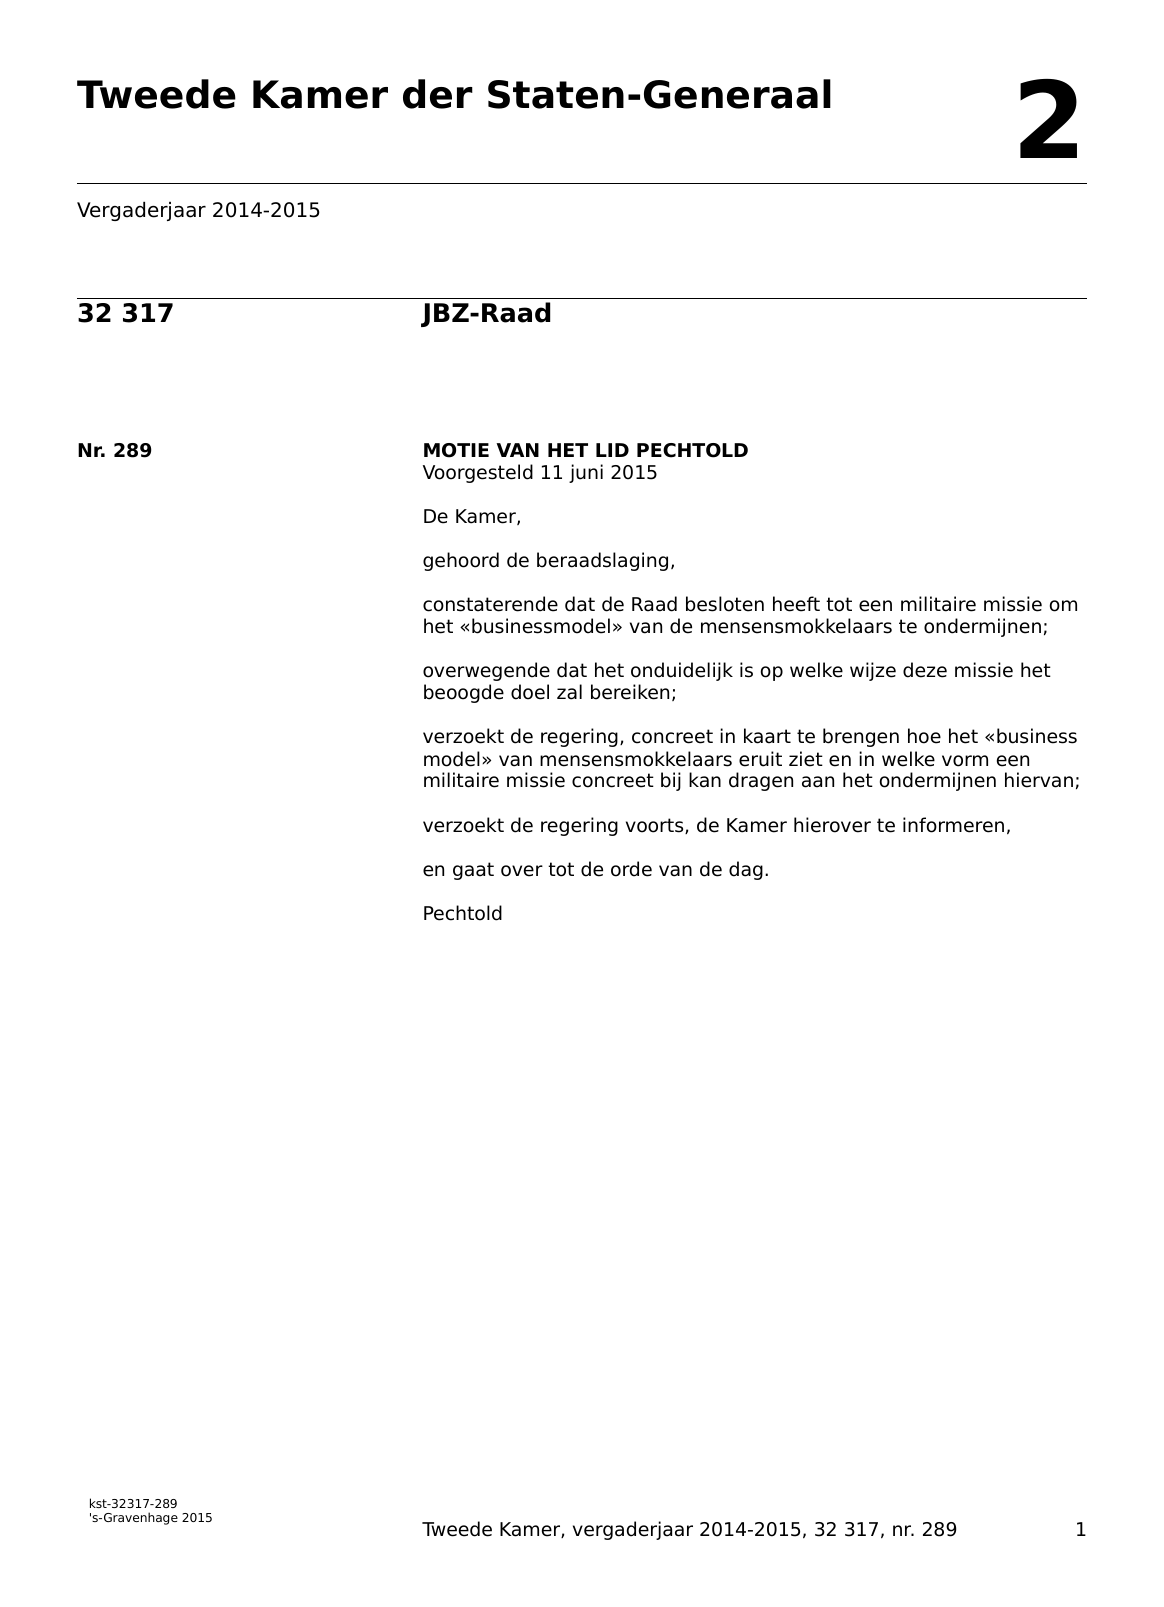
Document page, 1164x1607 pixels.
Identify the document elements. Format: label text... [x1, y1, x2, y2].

text De Kamer, [422, 506, 1087, 528]
table_header Tweede Kamer der Staten-Generaal [77, 59, 886, 183]
table_cell Vergaderjaar 2014-2015 [77, 184, 1087, 298]
subtitle 32 317 JBZ-Raad [77, 299, 1087, 329]
text gehoord de beraadslaging, [422, 550, 1087, 572]
text en gaat over tot de orde van de dag. [422, 859, 1087, 881]
text verzoekt de regering, concreet in kaart te brengen hoe het «business model» van mensensmokkelaars eruit ziet en in welke vorm een militaire missie concreet bij kan dragen aan het ondermijnen hiervan; [422, 726, 1087, 792]
text overwegende dat het onduidelijk is op welke wijze deze missie het beoogde doel zal bereiken; [422, 660, 1087, 704]
text verzoekt de regering voorts, de Kamer hierover te informeren, [422, 814, 1087, 837]
text 's-Gravenhage 2015 [88, 1511, 323, 1525]
text Voorgesteld 11 juni 2015 [422, 462, 1087, 484]
text constaterende dat de Raad besloten heeft tot een militaire missie om het «businessmodel» van de mensensmokkelaars te ondermijnen; [422, 594, 1087, 638]
text Pechtold [422, 903, 1087, 925]
text kst-32317-289 [88, 1497, 323, 1511]
table_header 2 [886, 59, 1087, 183]
subtitle Nr. 289 MOTIE VAN HET LID PECHTOLD [77, 440, 1087, 462]
